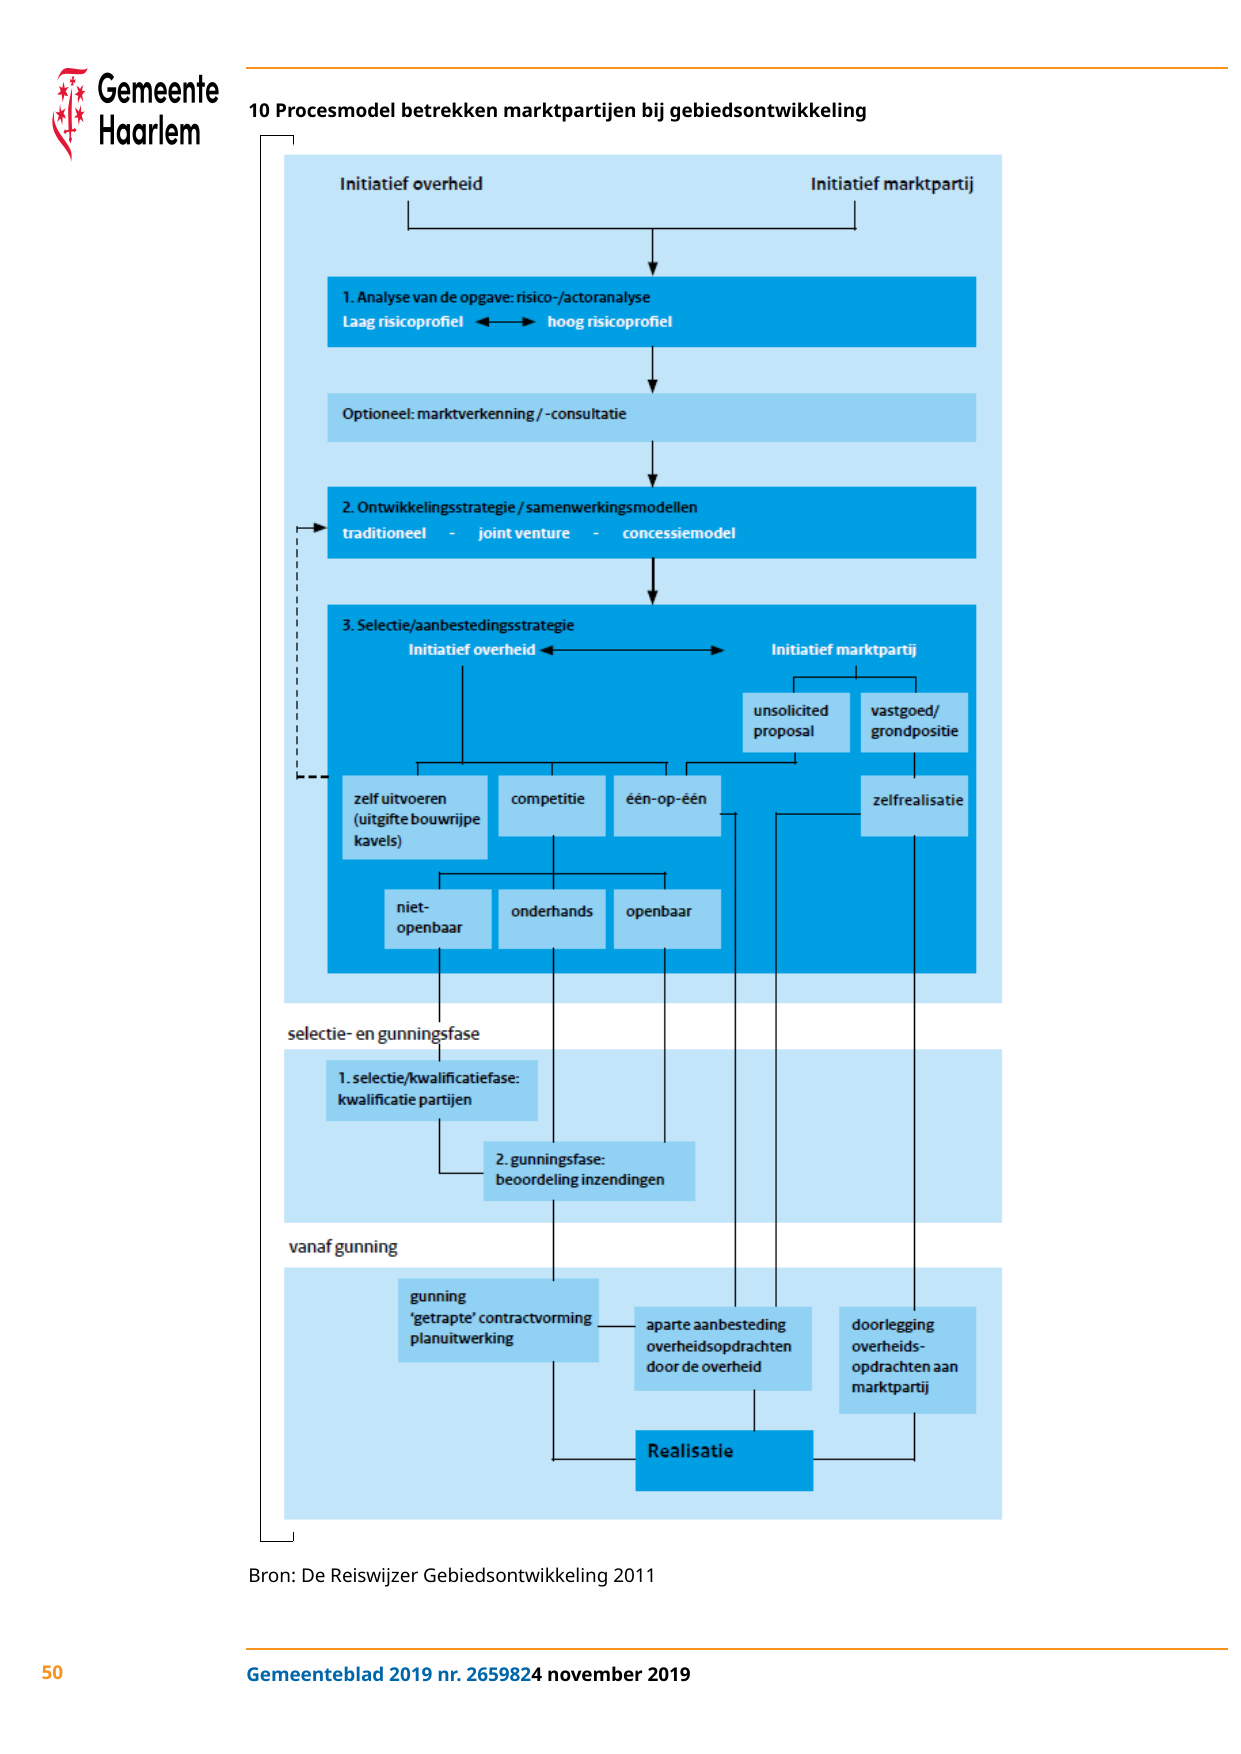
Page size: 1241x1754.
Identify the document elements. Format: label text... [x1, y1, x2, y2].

text Bron: De Reiswijzer Gebiedsontwikkeling 2011 [248, 1562, 1152, 1588]
picture [268, 144, 1028, 1532]
picture [41, 47, 231, 172]
text 10 Procesmodel betrekken marktpartijen bij gebiedsontwikkeling [248, 95, 1152, 123]
